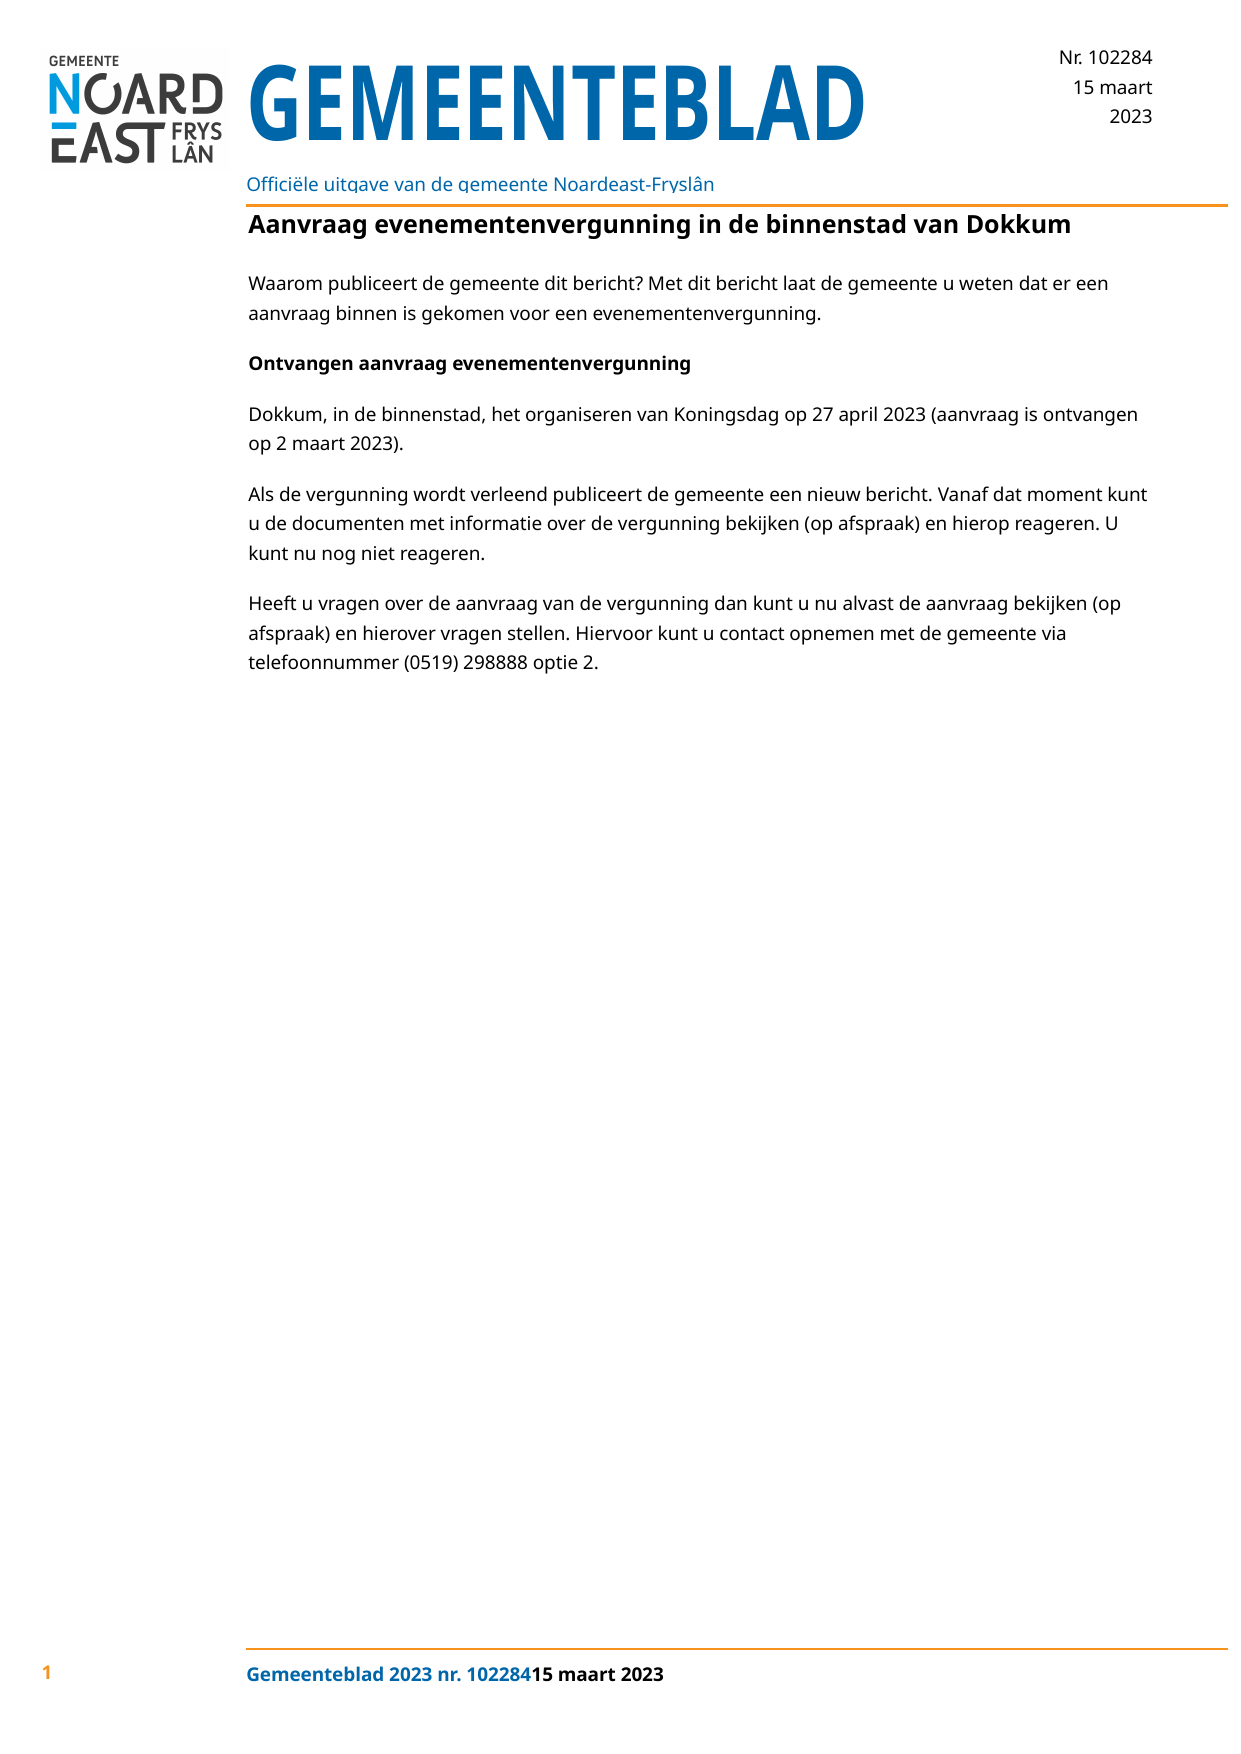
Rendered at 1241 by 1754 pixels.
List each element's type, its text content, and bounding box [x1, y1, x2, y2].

text Ontvangen aanvraag evenementenvergunning [248, 350, 1152, 376]
text Als de vergunning wordt verleend publiceert de gemeente een nieuw bericht. Vanaf dat moment kunt u de documenten met informatie over de vergunning bekijken (op afspraak) en hierop reageren. U kunt nu nog niet reageren. [248, 481, 1152, 566]
text Waarom publiceert de gemeente dit bericht? Met dit bericht laat de gemeente u weten dat er een aanvraag binnen is gekomen voor een evenementenvergunning. [248, 270, 1152, 326]
text Dokkum, in de binnenstad, het organiseren van Koningsdag op 27 april 2023 (aanvraag is ontvangen op 2 maart 2023). [248, 401, 1152, 456]
picture [41, 47, 231, 172]
text Heeft u vragen over de aanvraag van de vergunning dan kunt u nu alvast de aanvraag bekijken (op afspraak) en hierover vragen stellen. Hiervoor kunt u contact opnemen met de gemeente via telefoonnummer (0519) 298888 optie 2. [248, 590, 1152, 675]
text Aanvraag evenementenvergunning in de binnenstad van Dokkum [248, 207, 1152, 241]
